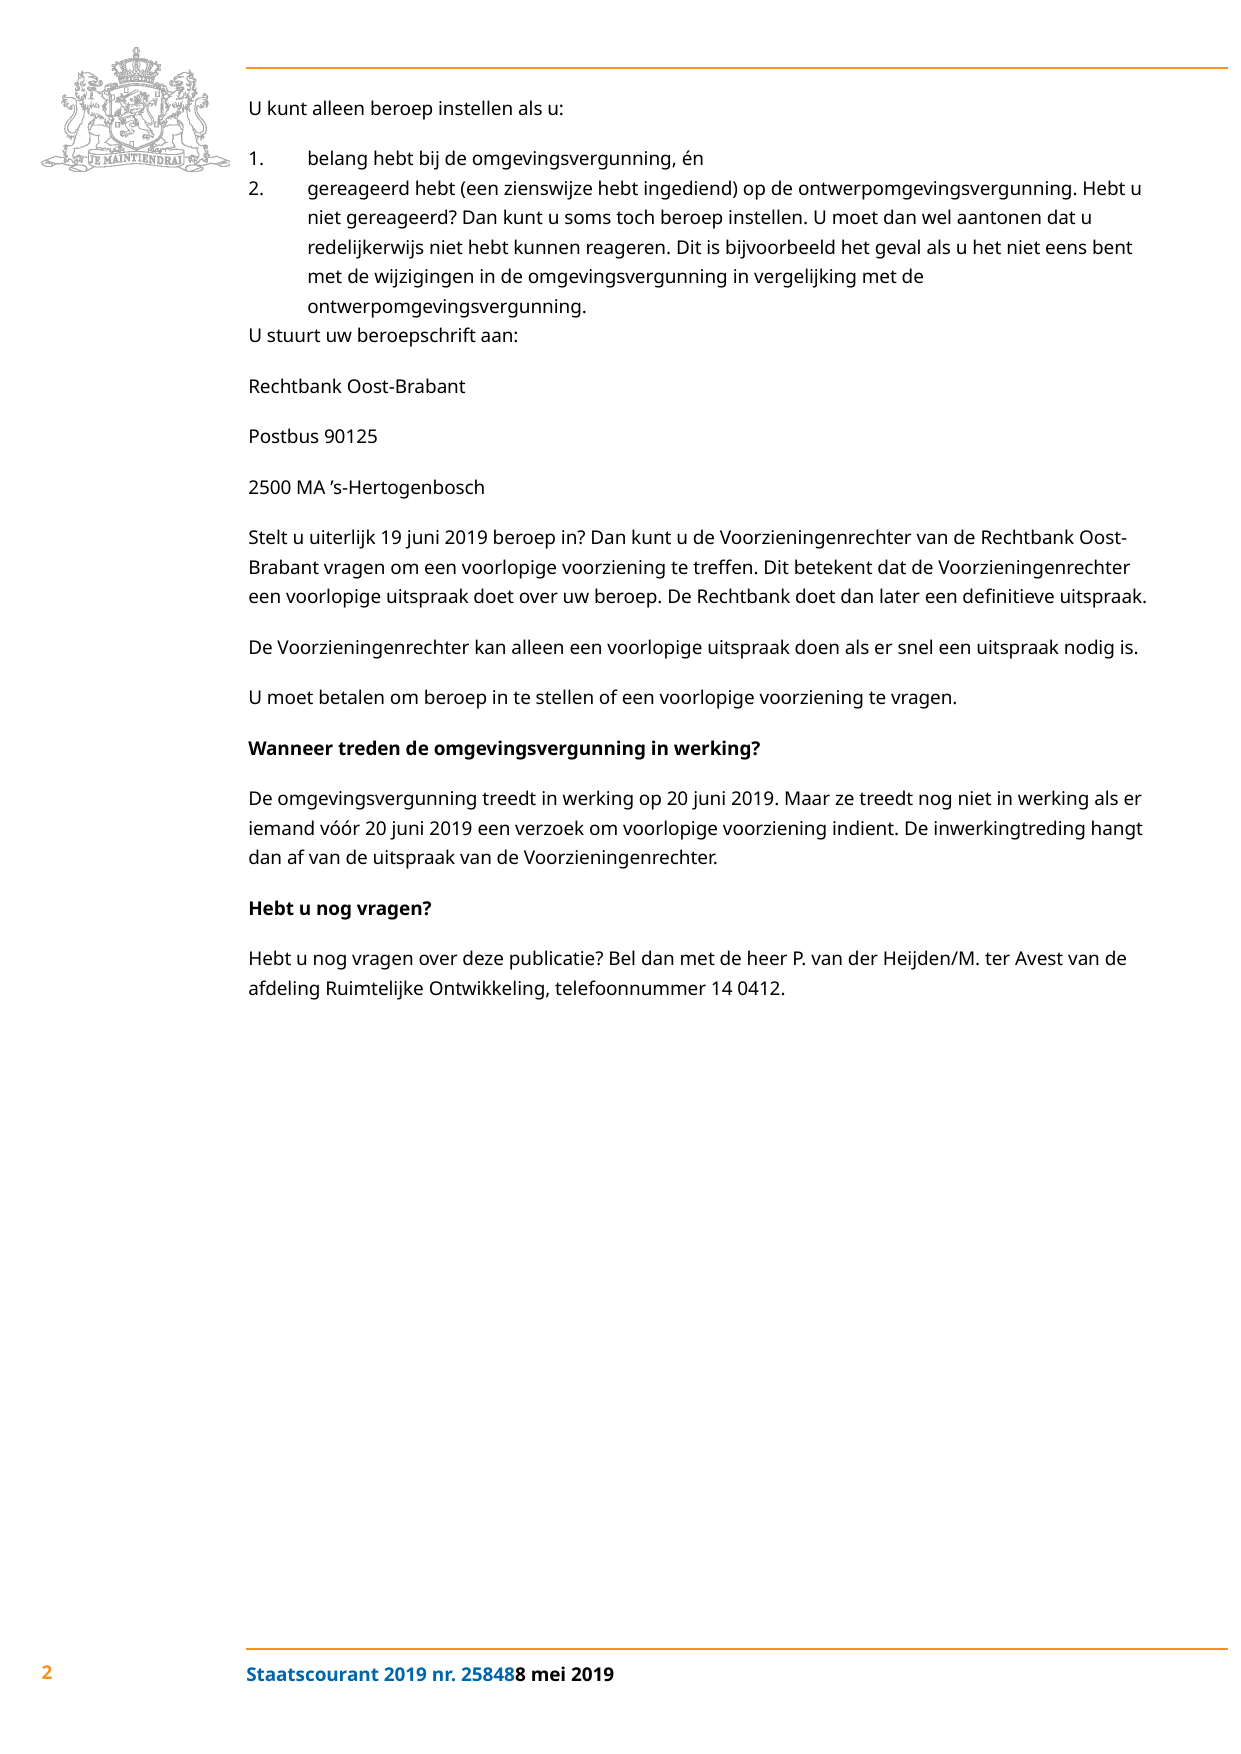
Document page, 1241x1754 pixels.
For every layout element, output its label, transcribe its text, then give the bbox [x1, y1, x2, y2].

text U moet betalen om beroep in te stellen of een voorlopige voorziening te vragen. [248, 684, 1152, 710]
list belang hebt bij de omgevingsvergunning, én [248, 145, 1152, 171]
text Stelt u uiterlijk 19 juni 2019 beroep in? Dan kunt u de Voorzieningenrechter van de Rechtbank Oost-Brabant vragen om een voorlopige voorziening te treffen. Dit betekent dat de Voorzieningenrechter een voorlopige uitspraak doet over uw beroep. De Rechtbank doet dan later een definitieve uitspraak. [248, 524, 1152, 609]
list gereageerd hebt (een zienswijze hebt ingediend) op de ontwerpomgevingsvergunning. Hebt u niet gereageerd? Dan kunt u soms toch beroep instellen. U moet dan wel aantonen dat u redelijkerwijs niet hebt kunnen reageren. Dit is bijvoorbeeld het geval als u het niet eens bent met de wijzigingen in de omgevingsvergunning in vergelijking met de ontwerpomgevingsvergunning. [248, 175, 1152, 319]
text De Voorzieningenrechter kan alleen een voorlopige uitspraak doen als er snel een uitspraak nodig is. [248, 634, 1152, 660]
text Wanneer treden de omgevingsvergunning in werking? [248, 735, 1152, 761]
text Rechtbank Oost-Brabant [248, 373, 1152, 399]
text Postbus 90125 [248, 423, 1152, 449]
picture [41, 47, 231, 172]
text U stuurt uw beroepschrift aan: [248, 323, 1152, 348]
text Hebt u nog vragen? [248, 895, 1152, 921]
text De omgevingsvergunning treedt in werking op 20 juni 2019. Maar ze treedt nog niet in werking als er iemand vóór 20 juni 2019 een verzoek om voorlopige voorziening indient. De inwerkingtreding hangt dan af van de uitspraak van de Voorzieningenrechter. [248, 785, 1152, 870]
text U kunt alleen beroep instellen als u: [248, 95, 1152, 121]
text Hebt u nog vragen over deze publicatie? Bel dan met de heer P. van der Heijden/M. ter Avest van de afdeling Ruimtelijke Ontwikkeling, telefoonnummer 14 0412. [248, 945, 1152, 1001]
text 2500 MA ’s-Hertogenbosch [248, 474, 1152, 500]
